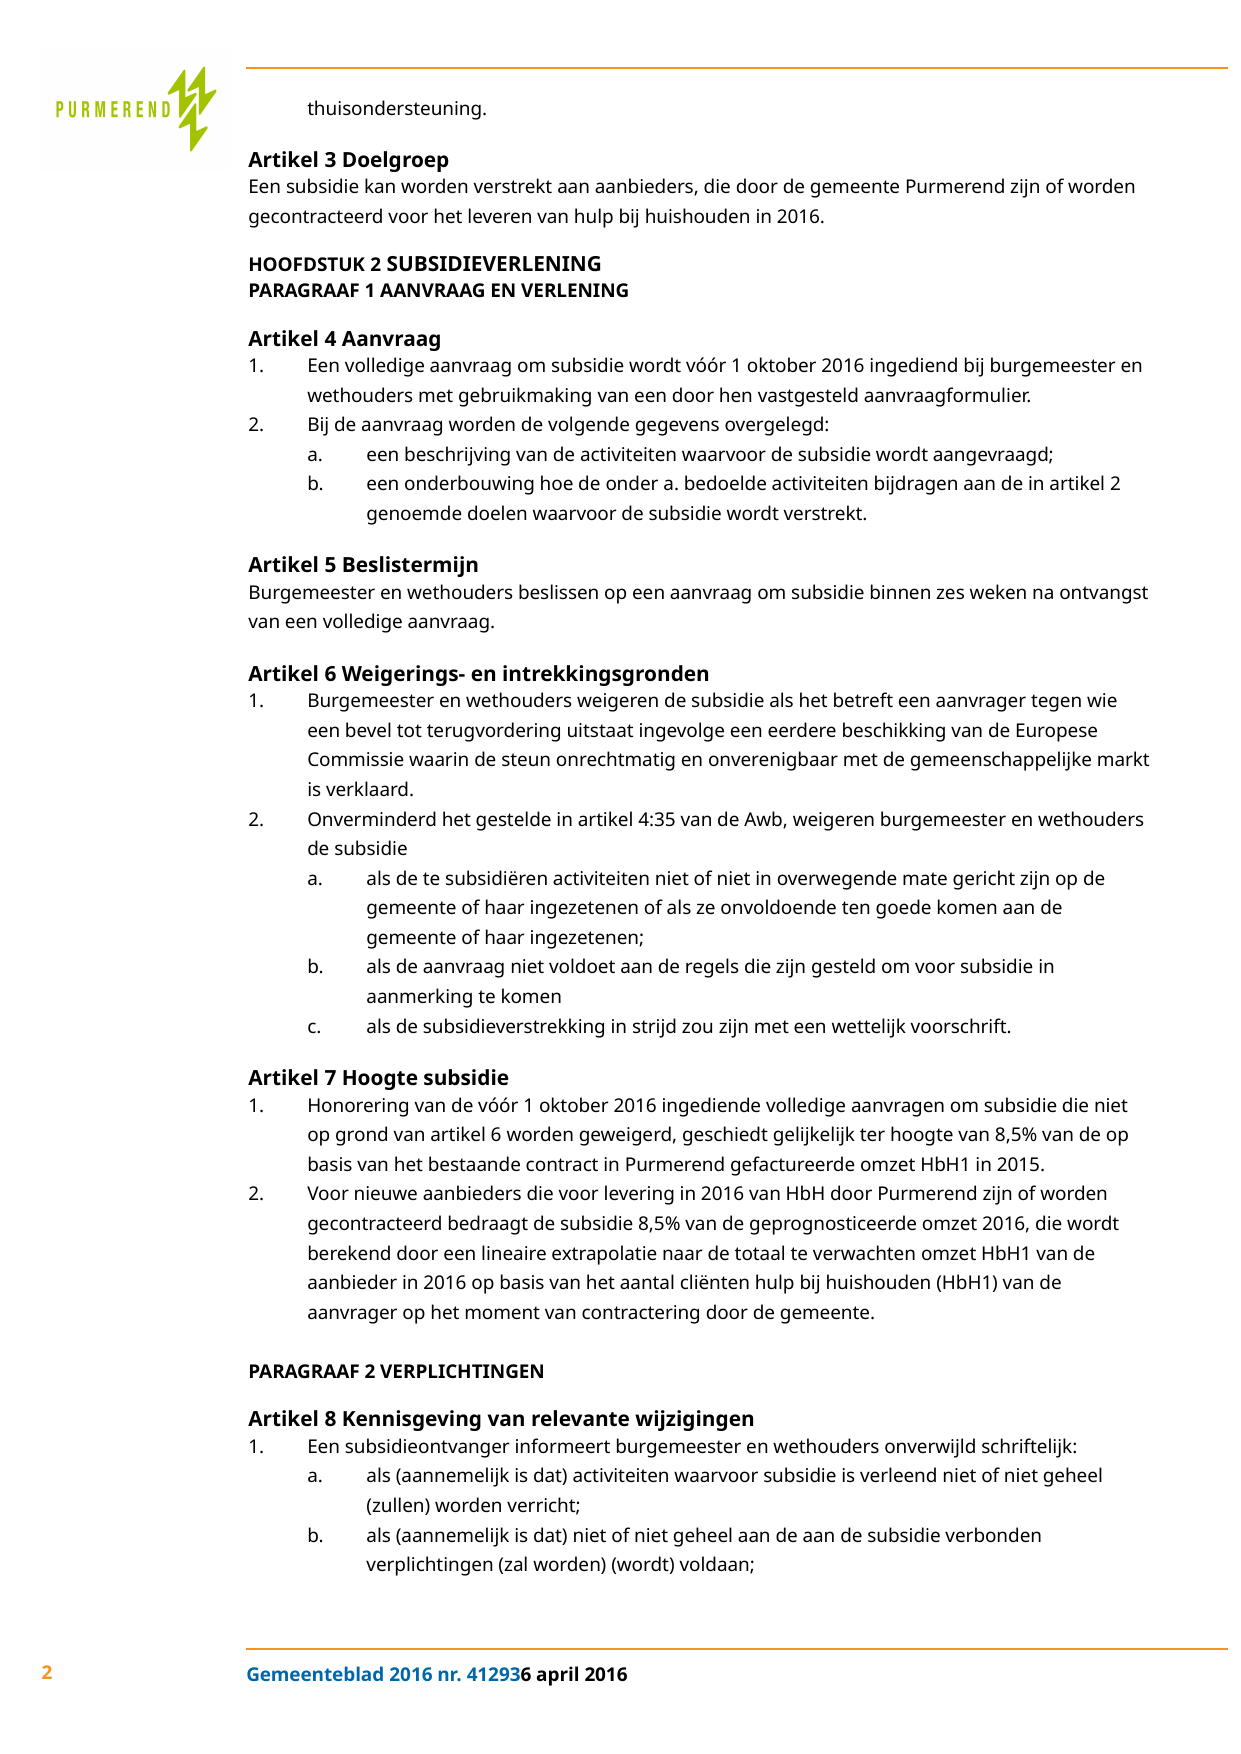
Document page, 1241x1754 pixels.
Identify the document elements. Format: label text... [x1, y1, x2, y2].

text Artikel 7 Hoogte subsidie [248, 1063, 1152, 1092]
list als de aanvraag niet voldoet aan de regels die zijn gesteld om voor subsidie in aanmerking te komen [307, 954, 1152, 1009]
text Een subsidie kan worden verstrekt aan aanbieders, die door de gemeente Purmerend zijn of worden gecontracteerd voor het leveren van hulp bij huishouden in 2016. [248, 174, 1152, 229]
list een beschrijving van de activiteiten waarvoor de subsidie wordt aangevraagd; [307, 441, 1152, 467]
text PARAGRAAF 2 VERPLICHTINGEN [248, 1358, 1152, 1384]
text Artikel 3 Doelgroep [248, 145, 1152, 174]
list Voor nieuwe aanbieders die voor levering in 2016 van HbH door Purmerend zijn of worden gecontracteerd bedraagt de subsidie 8,5% van de geprognosticeerde omzet 2016, die wordt berekend door een lineaire extrapolatie naar de totaal te verwachten omzet HbH1 van de aanbieder in 2016 op basis van het aantal cliënten hulp bij huishouden (HbH1) van de aanvrager op het moment van contractering door de gemeente. [248, 1181, 1152, 1324]
picture [41, 47, 231, 172]
list als (aannemelijk is dat) activiteiten waarvoor subsidie is verleend niet of niet geheel (zullen) worden verricht; [307, 1463, 1152, 1518]
list thuisondersteuning. [248, 95, 1152, 121]
list als de te subsidiëren activiteiten niet of niet in overwegende mate gericht zijn op de gemeente of haar ingezetenen of als ze onvoldoende ten goede komen aan de gemeente of haar ingezetenen; [307, 865, 1152, 950]
text Artikel 8 Kennisgeving van relevante wijzigingen [248, 1404, 1152, 1433]
list Honorering van de vóór 1 oktober 2016 ingediende volledige aanvragen om subsidie die niet op grond van artikel 6 worden geweigerd, geschiedt gelijkelijk ter hoogte van 8,5% van de op basis van het bestaande contract in Purmerend gefactureerde omzet HbH1 in 2015. [248, 1092, 1152, 1177]
text Artikel 6 Weigerings- en intrekkingsgronden [248, 659, 1152, 687]
list Een volledige aanvraag om subsidie wordt vóór 1 oktober 2016 ingediend bij burgemeester en wethouders met gebruikmaking van een door hen vastgesteld aanvraagformulier. [248, 352, 1152, 408]
list als (aannemelijk is dat) niet of niet geheel aan de aan de subsidie verbonden verplichtingen (zal worden) (wordt) voldaan; [307, 1522, 1152, 1577]
list Onverminderd het gestelde in artikel 4:35 van de Awb, weigeren burgemeester en wethouders de subsidie [248, 806, 1152, 861]
list Burgemeester en wethouders weigeren de subsidie als het betreft een aanvrager tegen wie een bevel tot terugvordering uitstaat ingevolge een eerdere beschikking van de Europese Commissie waarin de steun onrechtmatig en onverenigbaar met de gemeenschappelijke markt is verklaard. [248, 687, 1152, 802]
list Bij de aanvraag worden de volgende gegevens overgelegd: [248, 411, 1152, 437]
text HOOFDSTUK 2 SUBSIDIEVERLENING [248, 249, 1152, 277]
list als de subsidieverstrekking in strijd zou zijn met een wettelijk voorschrift. [307, 1013, 1152, 1039]
text Artikel 4 Aanvraag [248, 324, 1152, 352]
list Een subsidieontvanger informeert burgemeester en wethouders onverwijld schriftelijk: [248, 1433, 1152, 1459]
text PARAGRAAF 1 AANVRAAG EN VERLENING [248, 277, 1152, 303]
text Burgemeester en wethouders beslissen op een aanvraag om subsidie binnen zes weken na ontvangst van een volledige aanvraag. [248, 579, 1152, 634]
list een onderbouwing hoe de onder a. bedoelde activiteiten bijdragen aan de in artikel 2 genoemde doelen waarvoor de subsidie wordt verstrekt. [307, 471, 1152, 526]
text Artikel 5 Beslistermijn [248, 551, 1152, 579]
